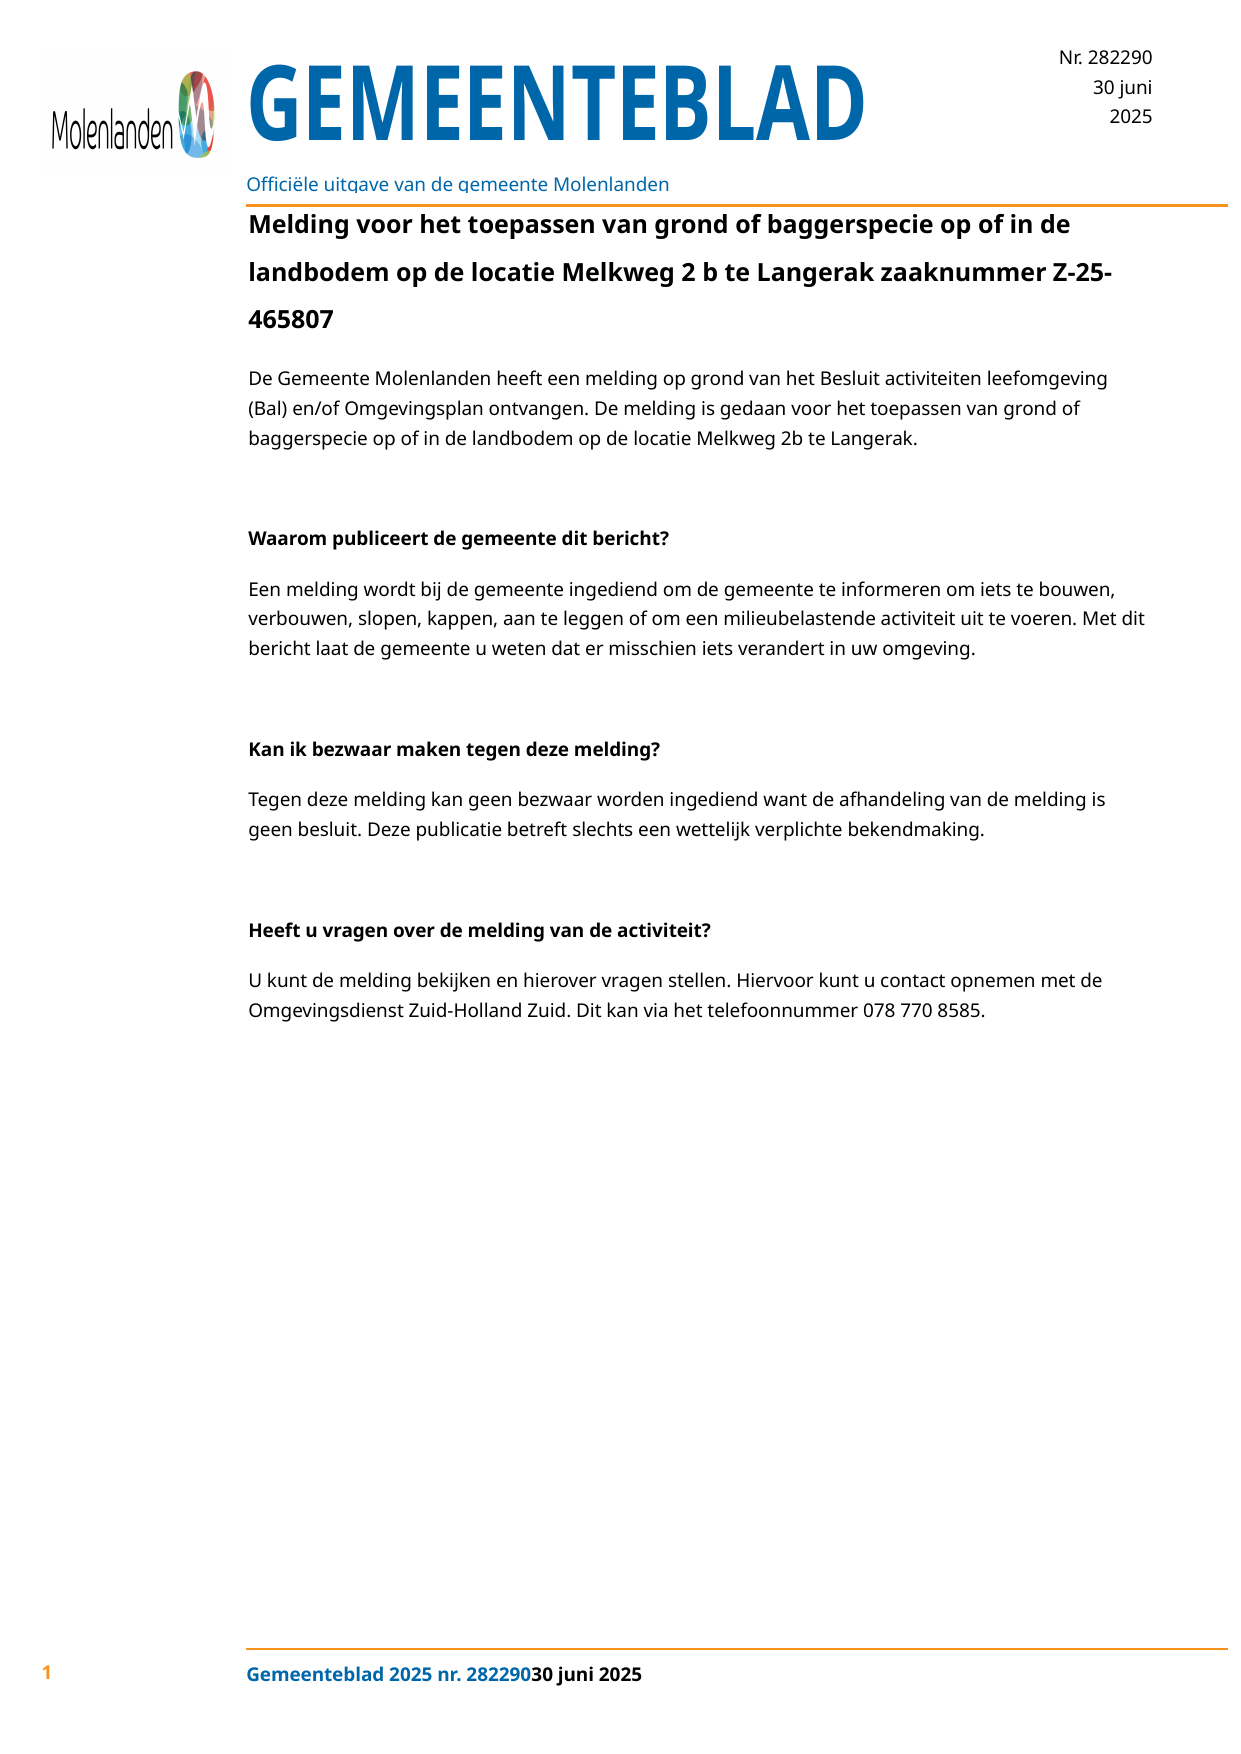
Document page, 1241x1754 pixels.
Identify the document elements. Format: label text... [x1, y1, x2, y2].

text Tegen deze melding kan geen bezwaar worden ingediend want de afhandeling van de melding is geen besluit. Deze publicatie betreft slechts een wettelijk verplichte bekendmaking. [248, 786, 1152, 842]
text Heeft u vragen over de melding van de activiteit? [248, 917, 1152, 942]
text Melding voor het toepassen van grond of baggerspecie op of in de landbodem op de locatie Melkweg 2 b te Langerak zaaknummer Z-25-465807 [248, 207, 1152, 336]
picture [41, 47, 231, 172]
text De Gemeente Molenlanden heeft een melding op grond van het Besluit activiteiten leefomgeving (Bal) en/of Omgevingsplan ontvangen. De melding is gedaan voor het toepassen van grond of baggerspecie op of in de landbodem op de locatie Melkweg 2b te Langerak. [248, 366, 1152, 450]
text Een melding wordt bij de gemeente ingediend om de gemeente te informeren om iets te bouwen, verbouwen, slopen, kappen, aan te leggen of om een milieubelastende activiteit uit te voeren. Met dit bericht laat de gemeente u weten dat er misschien iets verandert in uw omgeving. [248, 576, 1152, 661]
text U kunt de melding bekijken en hierover vragen stellen. Hiervoor kunt u contact opnemen met de Omgevingsdienst Zuid-Holland Zuid. Dit kan via het telefoonnummer 078 770 8585. [248, 967, 1152, 1022]
text Kan ik bezwaar maken tegen deze melding? [248, 736, 1152, 762]
text Waarom publiceert de gemeente dit bericht? [248, 526, 1152, 551]
